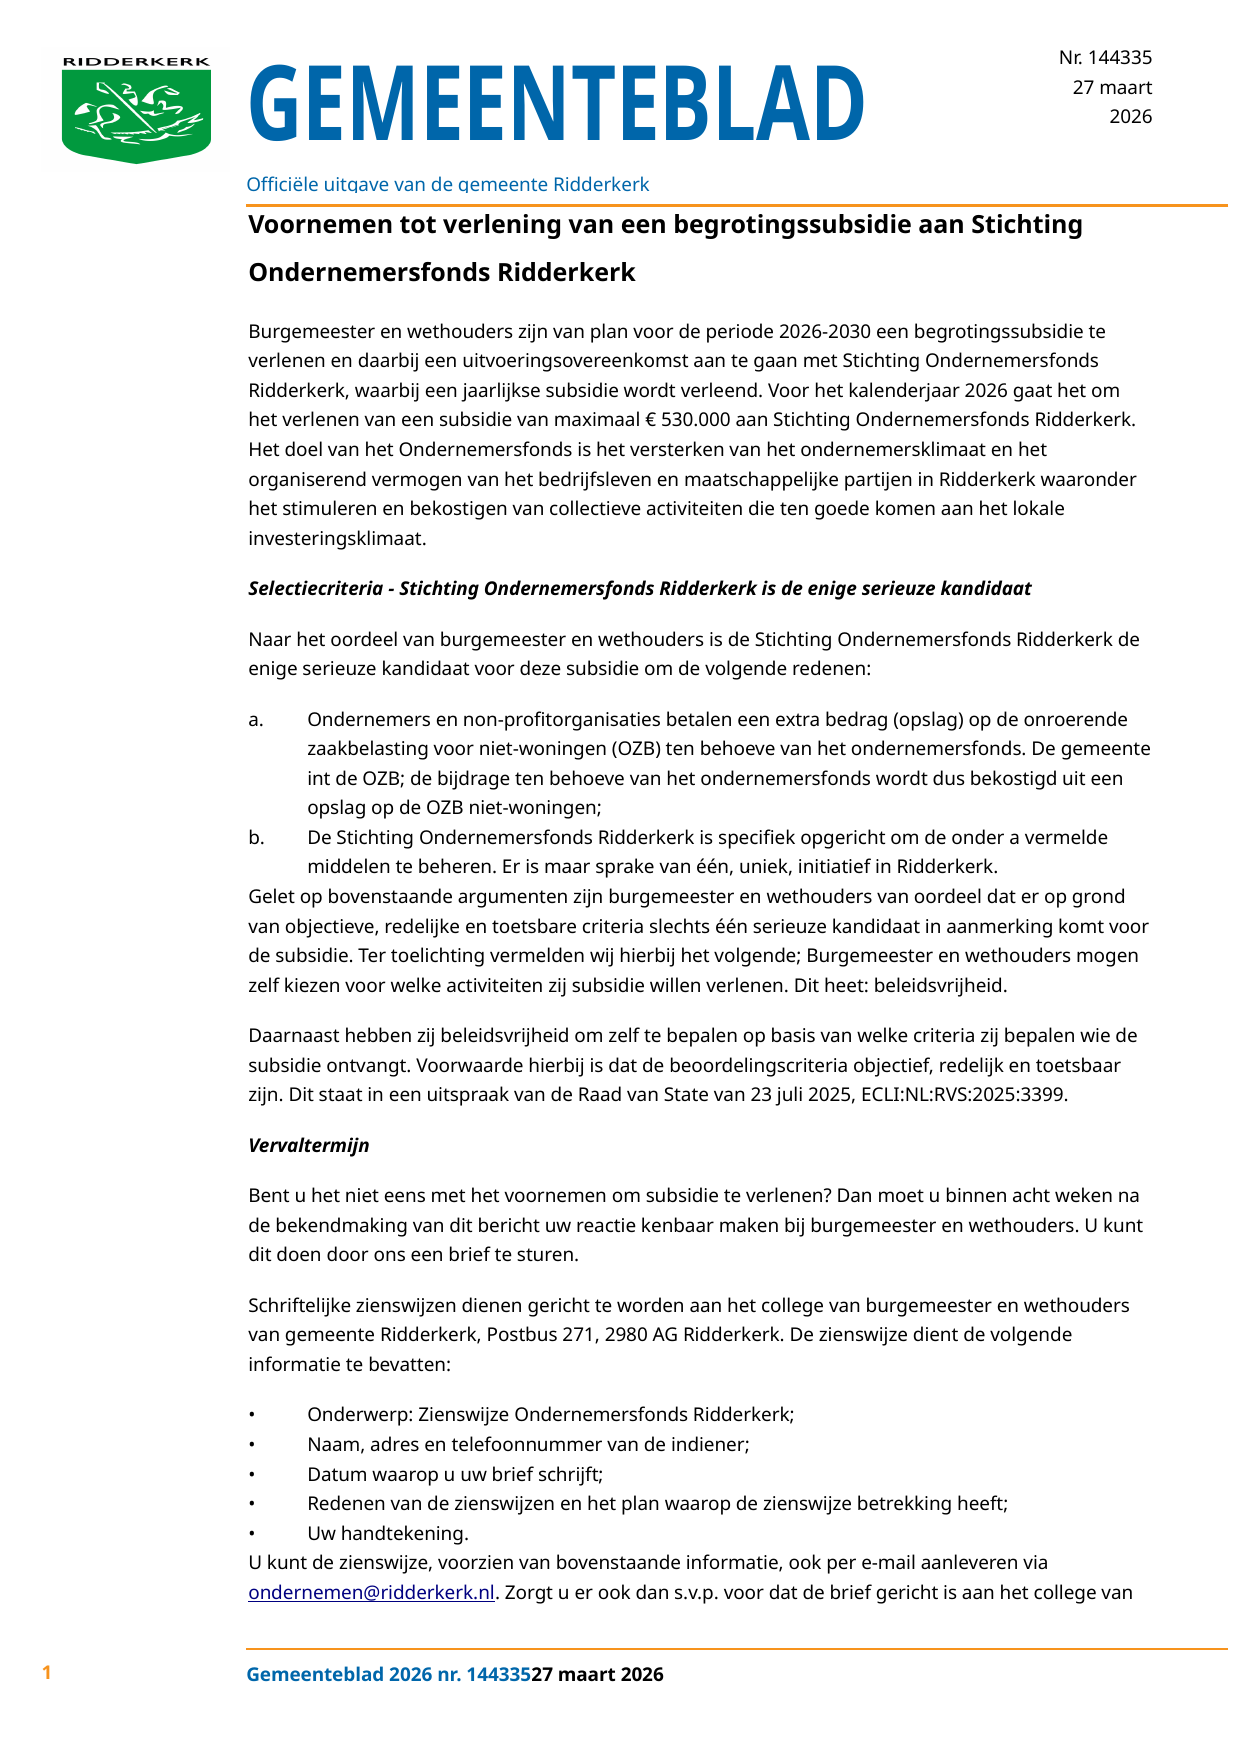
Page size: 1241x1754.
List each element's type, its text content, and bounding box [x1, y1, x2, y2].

text Bent u het niet eens met het voornemen om subsidie te verlenen? Dan moet u binnen acht weken na de bekendmaking van dit bericht uw reactie kenbaar maken bij burgemeester en wethouders. U kunt dit doen door ons een brief te sturen. [248, 1182, 1152, 1267]
list Redenen van de zienswijzen en het plan waarop de zienswijze betrekking heeft; [248, 1490, 1152, 1516]
text U kunt de zienswijze, voorzien van bovenstaande informatie, ook per e-mail aanleveren via ondernemen@ridderkerk.nl. Zorgt u er ook dan s.v.p. voor dat de brief gericht is aan het college van [248, 1549, 1152, 1605]
text Vervaltermijn [248, 1132, 1152, 1158]
list Uw handtekening. [248, 1520, 1152, 1546]
list Onderwerp: Zienswijze Ondernemersfonds Ridderkerk; [248, 1402, 1152, 1427]
text Daarnaast hebben zij beleidsvrijheid om zelf te bepalen op basis van welke criteria zij bepalen wie de subsidie ontvangt. Voorwaarde hierbij is dat de beoordelingscriteria objectief, redelijk en toetsbaar zijn. Dit staat in een uitspraak van de Raad van State van 23 juli 2025, ECLI:NL:RVS:2025:3399. [248, 1022, 1152, 1107]
list Datum waarop u uw brief schrijft; [248, 1461, 1152, 1487]
text Selectiecriteria - Stichting Ondernemersfonds Ridderkerk is de enige serieuze kandidaat [248, 575, 1152, 601]
text Gelet op bovenstaande argumenten zijn burgemeester en wethouders van oordeel dat er op grond van objectieve, redelijke en toetsbare criteria slechts één serieuze kandidaat in aanmerking komt voor de subsidie. Ter toelichting vermelden wij hierbij het volgende; Burgemeester en wethouders mogen zelf kiezen voor welke activiteiten zij subsidie willen verlenen. Dit heet: beleidsvrijheid. [248, 883, 1152, 998]
list De Stichting Ondernemersfonds Ridderkerk is specifiek opgericht om de onder a vermelde middelen te beheren. Er is maar sprake van één, uniek, initiatief in Ridderkerk. [248, 824, 1152, 879]
list Naam, adres en telefoonnummer van de indiener; [248, 1431, 1152, 1457]
list Ondernemers en non-profitorganisaties betalen een extra bedrag (opslag) op de onroerende zaakbelasting voor niet-woningen (OZB) ten behoeve van het ondernemersfonds. De gemeente int de OZB; de bijdrage ten behoeve van het ondernemersfonds wordt dus bekostigd uit een opslag op de OZB niet-woningen; [248, 706, 1152, 820]
text Naar het oordeel van burgemeester en wethouders is de Stichting Ondernemersfonds Ridderkerk de enige serieuze kandidaat voor deze subsidie om de volgende redenen: [248, 626, 1152, 681]
picture [41, 47, 231, 172]
text Burgemeester en wethouders zijn van plan voor de periode 2026-2030 een begrotingssubsidie te verlenen en daarbij een uitvoeringsovereenkomst aan te gaan met Stichting Ondernemersfonds Ridderkerk, waarbij een jaarlijkse subsidie wordt verleend. Voor het kalenderjaar 2026 gaat het om het verlenen van een subsidie van maximaal € 530.000 aan Stichting Ondernemersfonds Ridderkerk. Het doel van het Ondernemersfonds is het versterken van het ondernemersklimaat en het organiserend vermogen van het bedrijfsleven en maatschappelijke partijen in Ridderkerk waaronder het stimuleren en bekostigen van collectieve activiteiten die ten goede komen aan het lokale investeringsklimaat. [248, 318, 1152, 551]
text Schriftelijke zienswijzen dienen gericht te worden aan het college van burgemeester en wethouders van gemeente Ridderkerk, Postbus 271, 2980 AG Ridderkerk. De zienswijze dient de volgende informatie te bevatten: [248, 1292, 1152, 1377]
text Voornemen tot verlening van een begrotingssubsidie aan Stichting Ondernemersfonds Ridderkerk [248, 207, 1152, 288]
